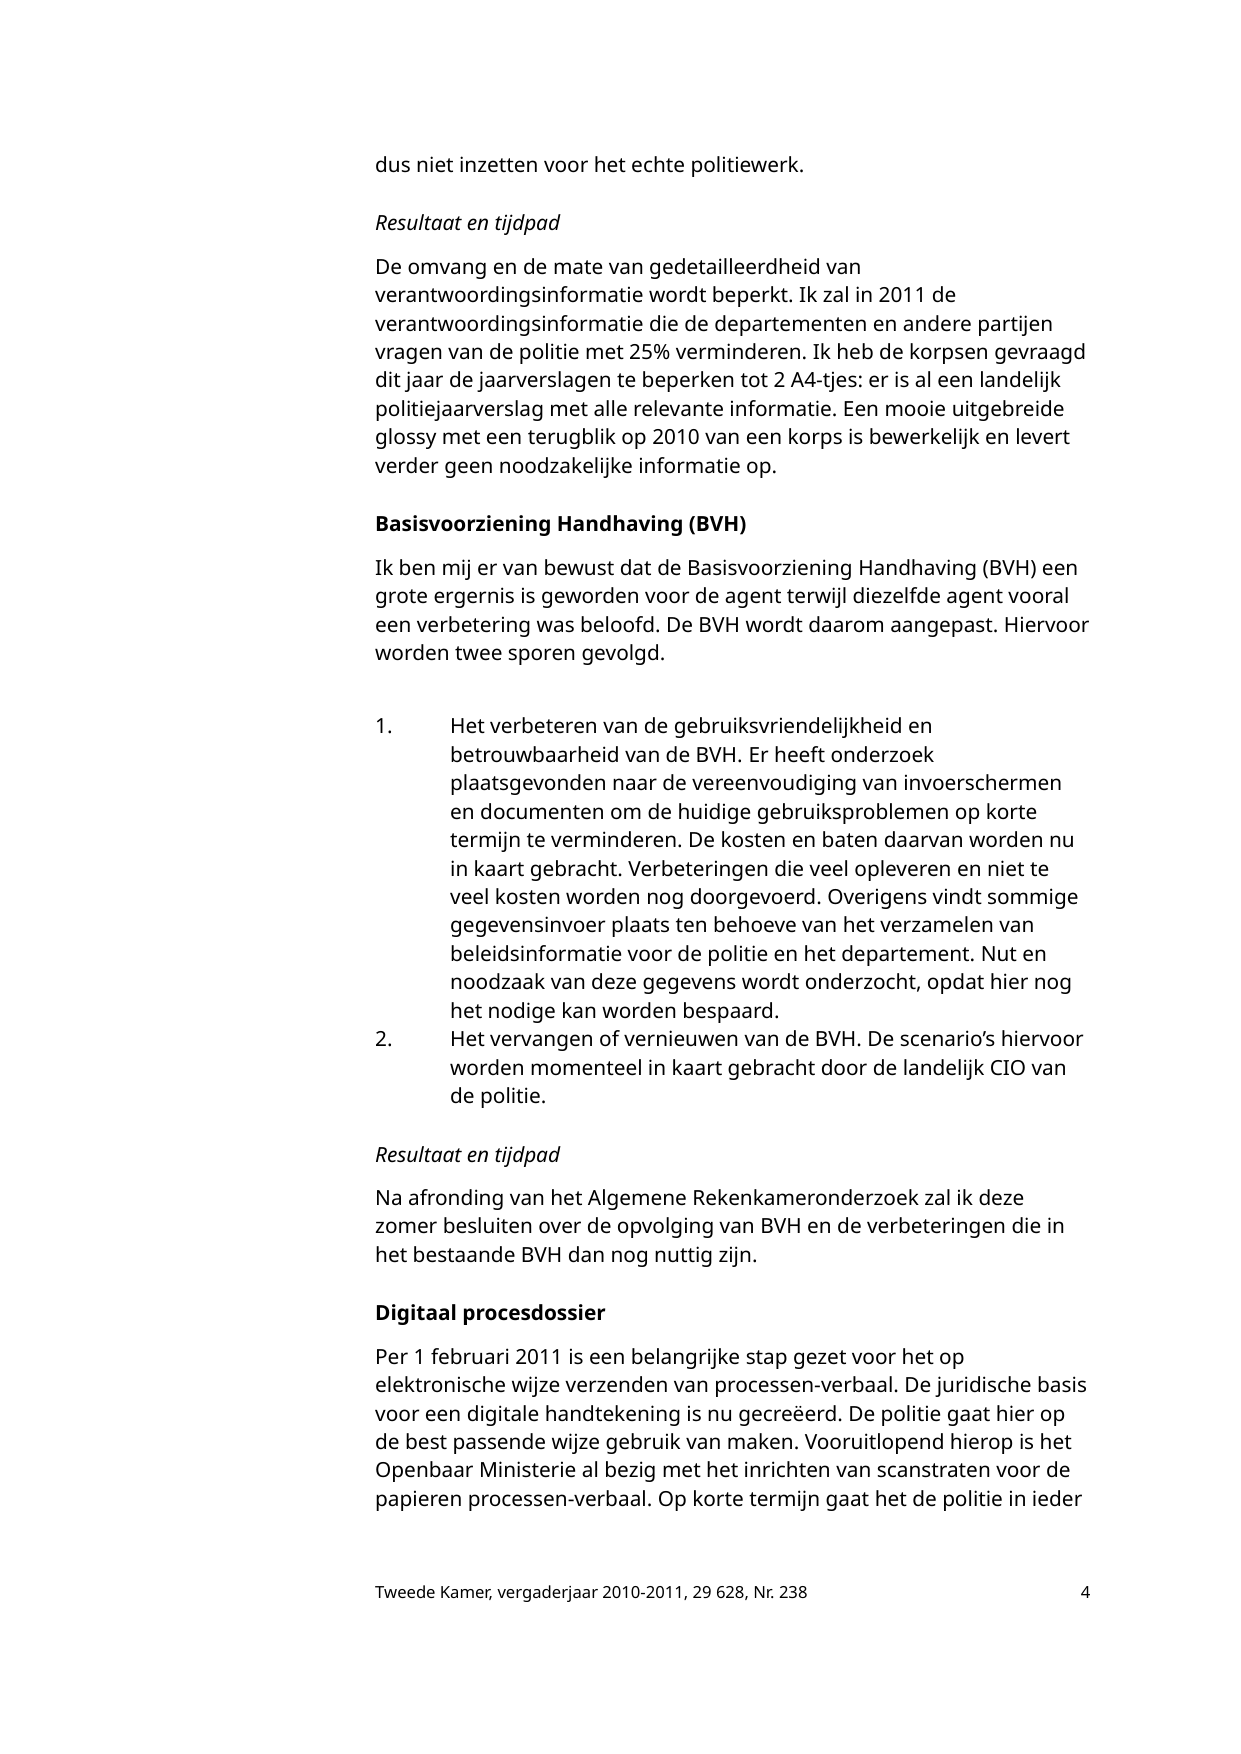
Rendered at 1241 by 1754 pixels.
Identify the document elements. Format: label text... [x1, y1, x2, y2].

list Het verbeteren van de gebruiksvriendelijkheid en betrouwbaarheid van de BVH. Er heeft onderzoek plaatsgevonden naar de vereenvoudiging van invoerschermen en documenten om de huidige gebruiksproblemen op korte termijn te verminderen. De kosten en baten daarvan worden nu in kaart gebracht. Verbeteringen die veel opleveren en niet te veel kosten worden nog doorgevoerd. Overigens vindt sommige gegevensinvoer plaats ten behoeve van het verzamelen van beleidsinformatie voor de politie en het departement. Nut en noodzaak van deze gegevens wordt onderzocht, opdat hier nog het nodige kan worden bespaard. [375, 712, 1090, 1024]
text dus niet inzetten voor het echte politiewerk. [375, 150, 1090, 178]
text Na afronding van het Algemene Rekenkameronderzoek zal ik deze zomer besluiten over de opvolging van BVH en de verbeteringen die in het bestaande BVH dan nog nuttig zijn. [375, 1183, 1090, 1268]
text Resultaat en tijdpad [375, 208, 1090, 237]
text Resultaat en tijdpad [375, 1140, 1090, 1168]
text De omvang en de mate van gedetailleerdheid van verantwoordingsinformatie wordt beperkt. Ik zal in 2011 de verantwoordingsinformatie die de departementen en andere partijen vragen van de politie met 25% verminderen. Ik heb de korpsen gevraagd dit jaar de jaarverslagen te beperken tot 2 A4-tjes: er is al een landelijk politiejaarverslag met alle relevante informatie. Een mooie uitgebreide glossy met een terugblik op 2010 van een korps is bewerkelijk en levert verder geen noodzakelijke informatie op. [375, 252, 1090, 479]
text Basisvoorziening Handhaving (BVH) [375, 509, 1090, 538]
text Per 1 februari 2011 is een belangrijke stap gezet voor het op elektronische wijze verzenden van processen-verbaal. De juridische basis voor een digitale handtekening is nu gecreëerd. De politie gaat hier op de best passende wijze gebruik van maken. Vooruitlopend hierop is het Openbaar Ministerie al bezig met het inrichten van scanstraten voor de papieren processen-verbaal. Op korte termijn gaat het de politie in ieder [375, 1342, 1090, 1512]
text Digitaal procesdossier [375, 1298, 1090, 1327]
list Het vervangen of vernieuwen van de BVH. De scenario’s hiervoor worden momenteel in kaart gebracht door de landelijk CIO van de politie. [375, 1024, 1090, 1110]
text Ik ben mij er van bewust dat de Basisvoorziening Handhaving (BVH) een grote ergernis is geworden voor de agent terwijl diezelfde agent vooral een verbetering was beloofd. De BVH wordt daarom aangepast. Hiervoor worden twee sporen gevolgd. [375, 553, 1090, 667]
